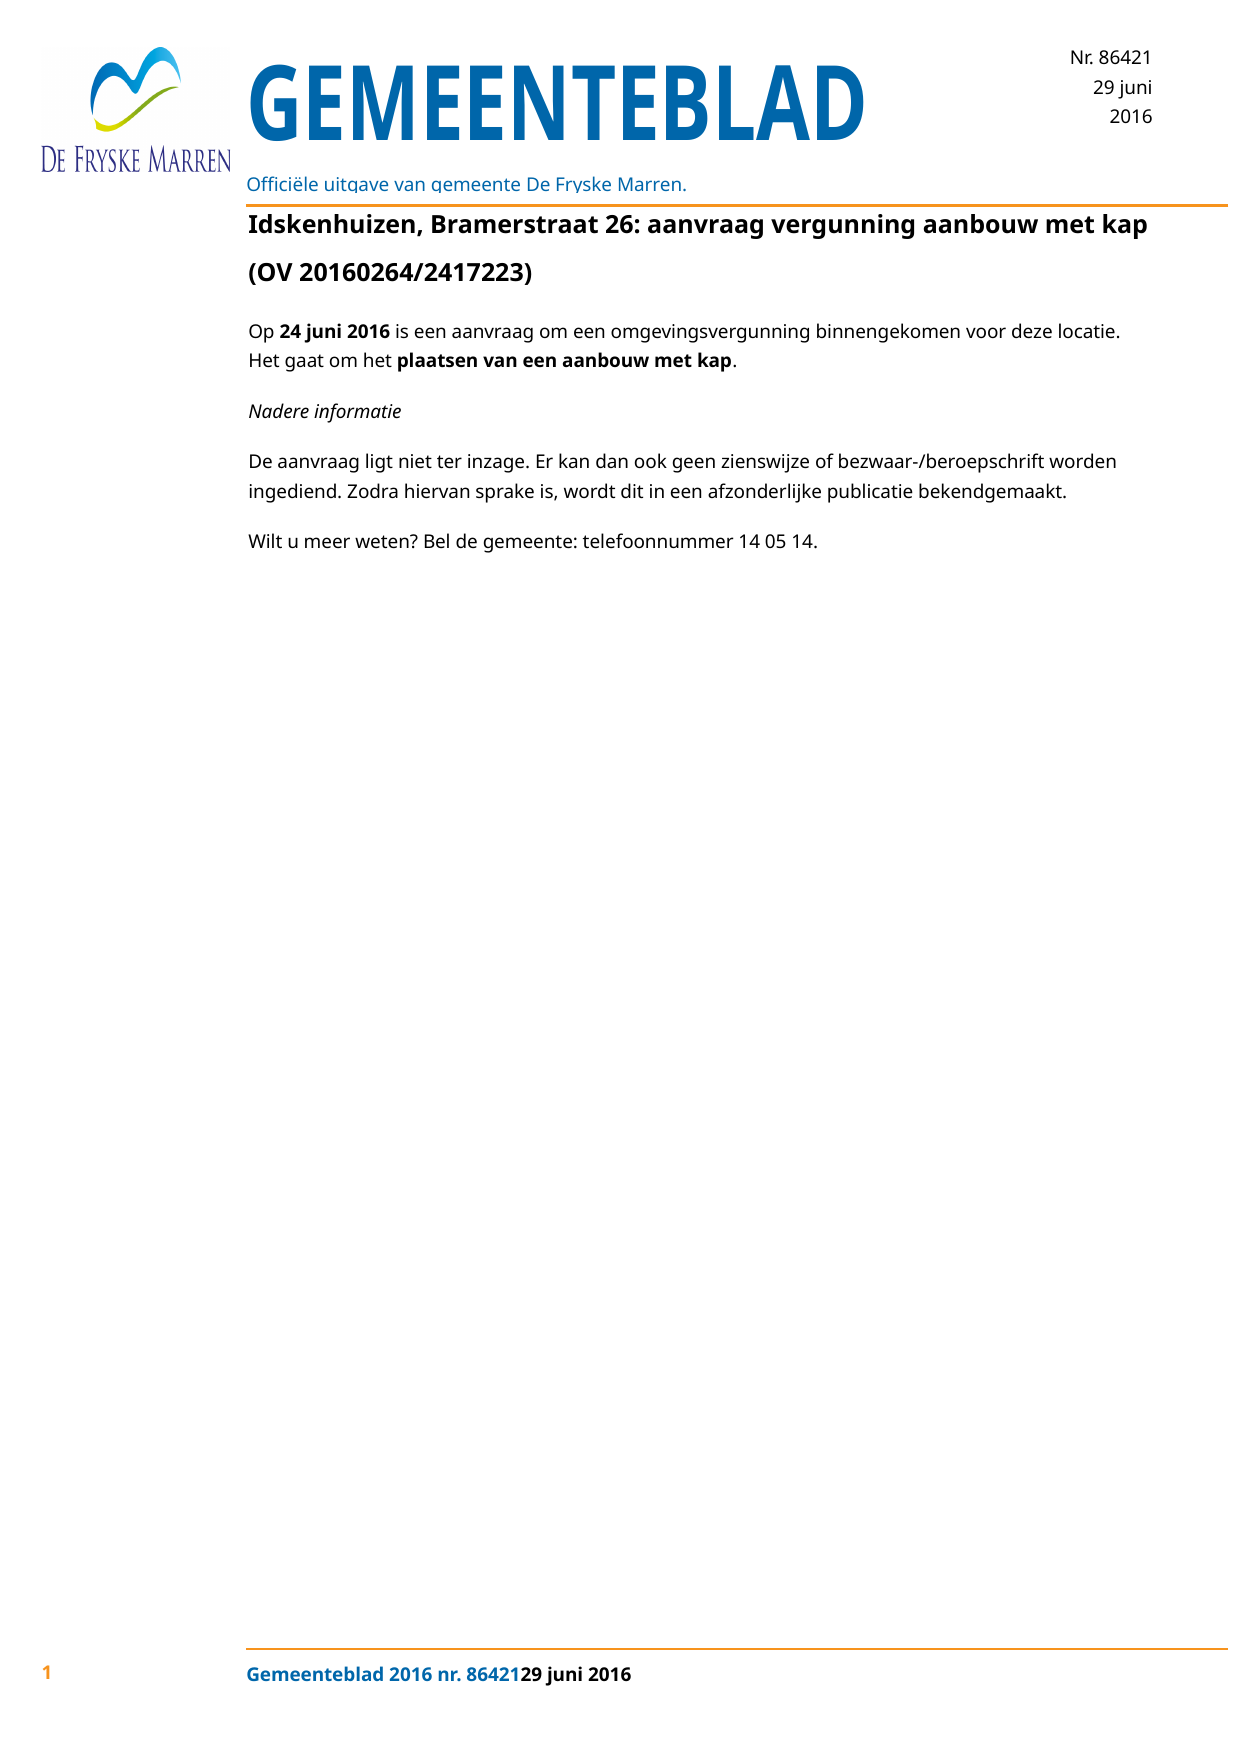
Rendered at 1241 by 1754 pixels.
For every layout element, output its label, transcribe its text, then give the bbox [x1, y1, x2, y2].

text Op 24 juni 2016 is een aanvraag om een omgevingsvergunning binnengekomen voor deze locatie. Het gaat om het plaatsen van een aanbouw met kap. [248, 318, 1152, 373]
text De aanvraag ligt niet ter inzage. Er kan dan ook geen zienswijze of bezwaar-/beroepschrift worden ingediend. Zodra hiervan sprake is, wordt dit in een afzonderlijke publicatie bekendgemaakt. [248, 448, 1152, 504]
text Nadere informatie [248, 398, 1152, 424]
text Wilt u meer weten? Bel de gemeente: telefoonnummer 14 05 14. [248, 528, 1152, 554]
picture [41, 47, 231, 172]
text Idskenhuizen, Bramerstraat 26: aanvraag vergunning aanbouw met kap (OV 20160264/2417223) [248, 207, 1152, 288]
